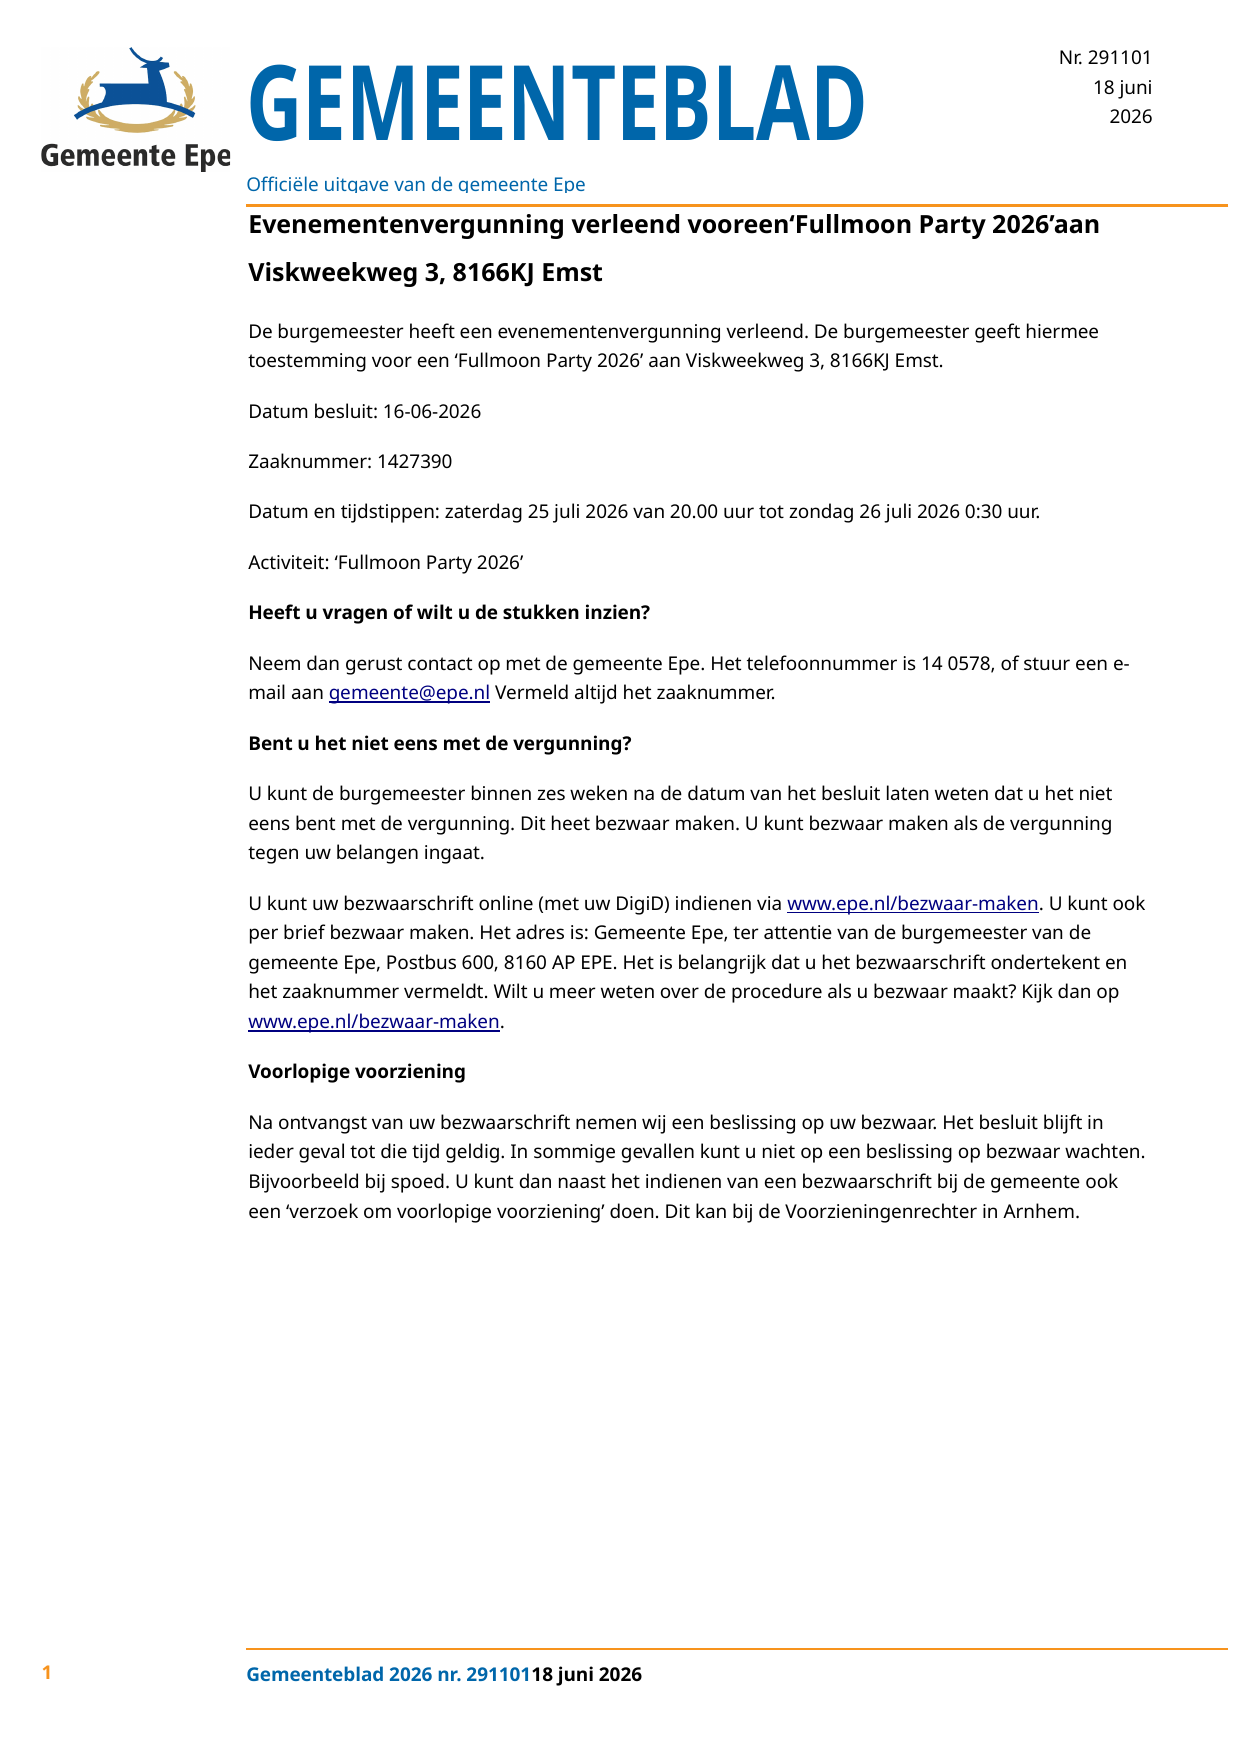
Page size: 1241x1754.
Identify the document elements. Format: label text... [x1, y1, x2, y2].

text De burgemeester heeft een evenementenvergunning verleend. De burgemeester geeft hiermee toestemming voor een ‘Fullmoon Party 2026’ aan Viskweekweg 3, 8166KJ Emst. [248, 318, 1152, 373]
text Activiteit: ‘Fullmoon Party 2026’ [248, 549, 1152, 575]
text Na ontvangst van uw bezwaarschrift nemen wij een beslissing op uw bezwaar. Het besluit blijft in ieder geval tot die tijd geldig. In sommige gevallen kunt u niet op een beslissing op bezwaar wachten. Bijvoorbeeld bij spoed. U kunt dan naast het indienen van een bezwaarschrift bij de gemeente ook een ‘verzoek om voorlopige voorziening’ doen. Dit kan bij de Voorzieningenrechter in Arnhem. [248, 1109, 1152, 1224]
text Datum en tijdstippen: zaterdag 25 juli 2026 van 20.00 uur tot zondag 26 juli 2026 0:30 uur. [248, 499, 1152, 524]
text Heeft u vragen of wilt u de stukken inzien? [248, 599, 1152, 625]
text Neem dan gerust contact op met de gemeente Epe. Het telefoonnummer is 14 0578, of stuur een e-mail aan gemeente@epe.nl Vermeld altijd het zaaknummer. [248, 650, 1152, 705]
text U kunt uw bezwaarschrift online (met uw DigiD) indienen via www.epe.nl/bezwaar-maken. U kunt ook per brief bezwaar maken. Het adres is: Gemeente Epe, ter attentie van de burgemeester van de gemeente Epe, Postbus 600, 8160 AP EPE. Het is belangrijk dat u het bezwaarschrift ondertekent en het zaaknummer vermeldt. Wilt u meer weten over de procedure als u bezwaar maakt? Kijk dan op www.epe.nl/bezwaar-maken. [248, 890, 1152, 1034]
text Zaaknummer: 1427390 [248, 448, 1152, 474]
text Bent u het niet eens met de vergunning? [248, 730, 1152, 756]
picture [41, 47, 231, 172]
text Evenementenvergunning verleend vooreen‘Fullmoon Party 2026’aan Viskweekweg 3, 8166KJ Emst [248, 207, 1152, 288]
text Voorlopige voorziening [248, 1059, 1152, 1084]
text Datum besluit: 16-06-2026 [248, 398, 1152, 424]
text U kunt de burgemeester binnen zes weken na de datum van het besluit laten weten dat u het niet eens bent met de vergunning. Dit heet bezwaar maken. U kunt bezwaar maken als de vergunning tegen uw belangen ingaat. [248, 780, 1152, 865]
